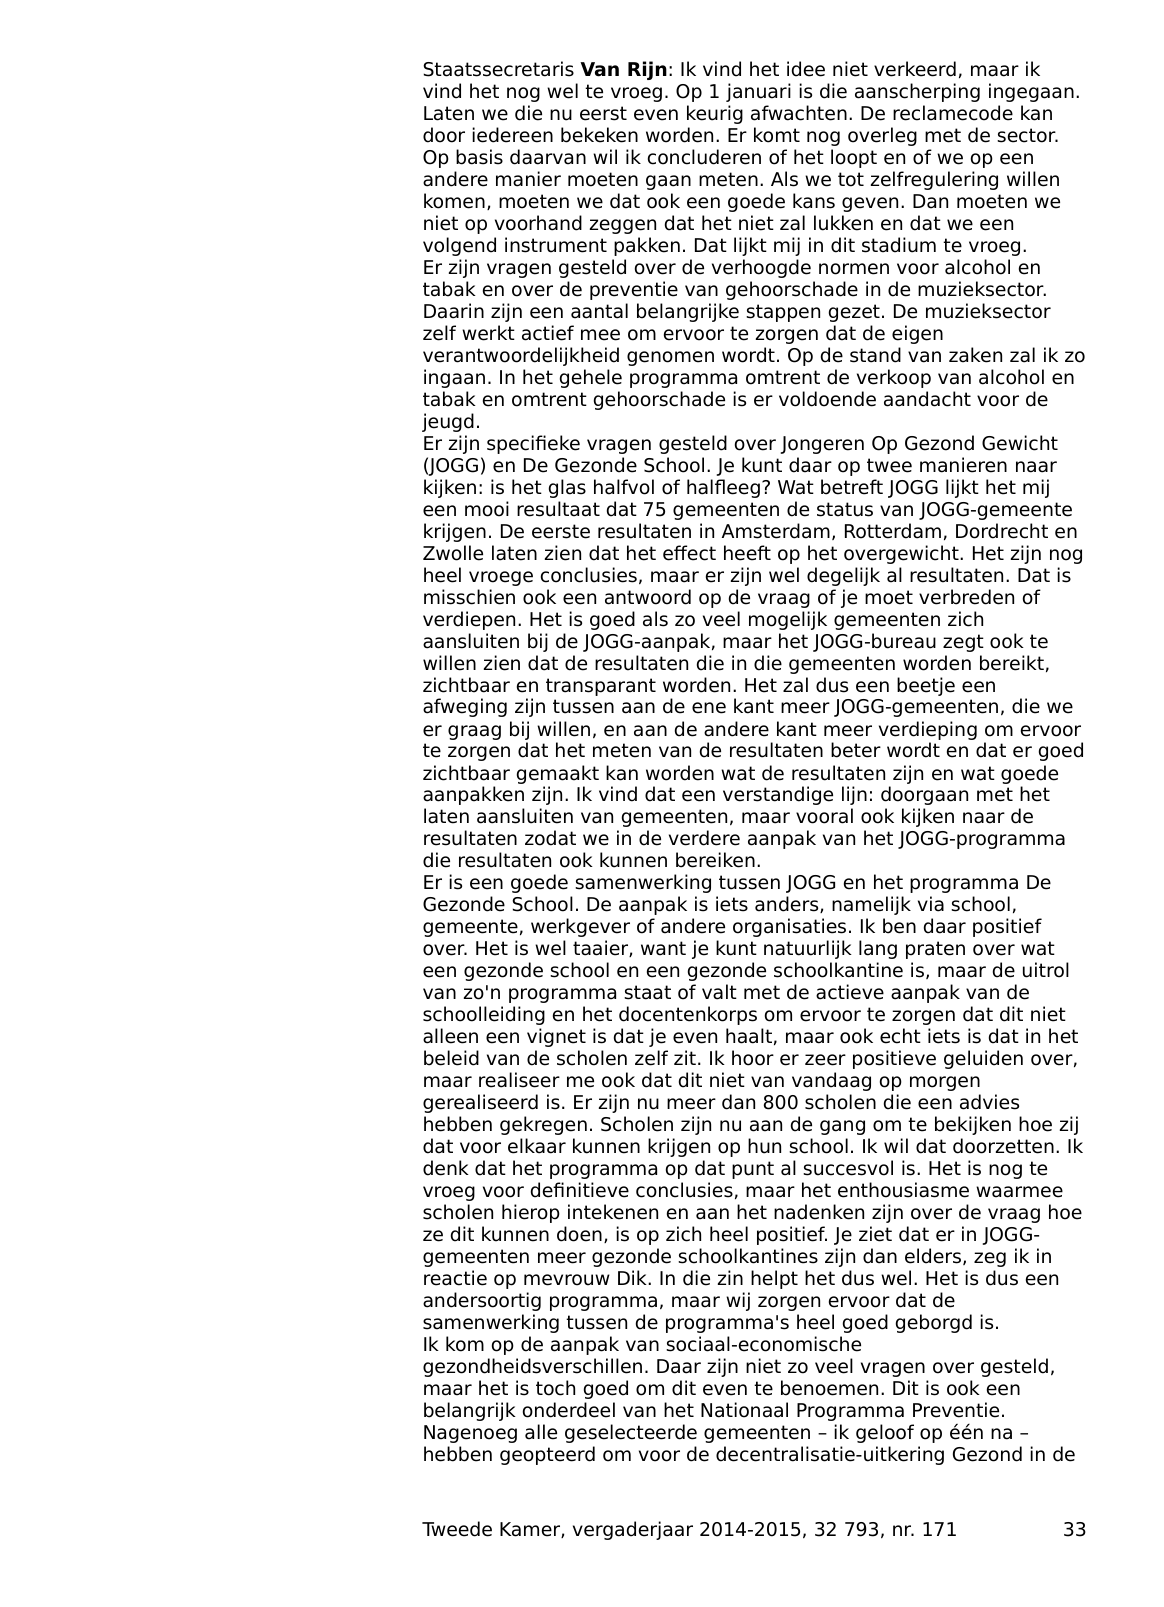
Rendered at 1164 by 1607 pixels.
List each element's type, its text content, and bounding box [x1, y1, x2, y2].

text Er zijn vragen gesteld over de verhoogde normen voor alcohol en tabak en over de preventie van gehoorschade in de muzieksector. Daarin zijn een aantal belangrijke stappen gezet. De muzieksector zelf werkt actief mee om ervoor te zorgen dat de eigen verantwoordelijkheid genomen wordt. Op de stand van zaken zal ik zo ingaan. In het gehele programma omtrent de verkoop van alcohol en tabak en omtrent gehoorschade is er voldoende aandacht voor de jeugd. [422, 257, 1087, 433]
text Ik kom op de aanpak van sociaal-economische gezondheidsverschillen. Daar zijn niet zo veel vragen over gesteld, maar het is toch goed om dit even te benoemen. Dit is ook een belangrijk onderdeel van het Nationaal Programma Preventie. Nagenoeg alle geselecteerde gemeenten – ik geloof op één na – hebben geopteerd om voor de decentralisatie-uitkering Gezond in de [422, 1334, 1087, 1466]
text Er zijn specifieke vragen gesteld over Jongeren Op Gezond Gewicht (JOGG) en De Gezonde School. Je kunt daar op twee manieren naar kijken: is het glas halfvol of halfleeg? Wat betreft JOGG lijkt het mij een mooi resultaat dat 75 gemeenten de status van JOGG-gemeente krijgen. De eerste resultaten in Amsterdam, Rotterdam, Dordrecht en Zwolle laten zien dat het effect heeft op het overgewicht. Het zijn nog heel vroege conclusies, maar er zijn wel degelijk al resultaten. Dat is misschien ook een antwoord op de vraag of je moet verbreden of verdiepen. Het is goed als zo veel mogelijk gemeenten zich aansluiten bij de JOGG-aanpak, maar het JOGG-bureau zegt ook te willen zien dat de resultaten die in die gemeenten worden bereikt, zichtbaar en transparant worden. Het zal dus een beetje een afweging zijn tussen aan de ene kant meer JOGG-gemeenten, die we er graag bij willen, en aan de andere kant meer verdieping om ervoor te zorgen dat het meten van de resultaten beter wordt en dat er goed zichtbaar gemaakt kan worden wat de resultaten zijn en wat goede aanpakken zijn. Ik vind dat een verstandige lijn: doorgaan met het laten aansluiten van gemeenten, maar vooral ook kijken naar de resultaten zodat we in de verdere aanpak van het JOGG-programma die resultaten ook kunnen bereiken. [422, 433, 1087, 872]
text Er is een goede samenwerking tussen JOGG en het programma De Gezonde School. De aanpak is iets anders, namelijk via school, gemeente, werkgever of andere organisaties. Ik ben daar positief over. Het is wel taaier, want je kunt natuurlijk lang praten over wat een gezonde school en een gezonde schoolkantine is, maar de uitrol van zo'n programma staat of valt met de actieve aanpak van de schoolleiding en het docentenkorps om ervoor te zorgen dat dit niet alleen een vignet is dat je even haalt, maar ook echt iets is dat in het beleid van de scholen zelf zit. Ik hoor er zeer positieve geluiden over, maar realiseer me ook dat dit niet van vandaag op morgen gerealiseerd is. Er zijn nu meer dan 800 scholen die een advies hebben gekregen. Scholen zijn nu aan de gang om te bekijken hoe zij dat voor elkaar kunnen krijgen op hun school. Ik wil dat doorzetten. Ik denk dat het programma op dat punt al succesvol is. Het is nog te vroeg voor definitieve conclusies, maar het enthousiasme waarmee scholen hierop intekenen en aan het nadenken zijn over de vraag hoe ze dit kunnen doen, is op zich heel positief. Je ziet dat er in JOGG-gemeenten meer gezonde schoolkantines zijn dan elders, zeg ik in reactie op mevrouw Dik. In die zin helpt het dus wel. Het is dus een andersoortig programma, maar wij zorgen ervoor dat de samenwerking tussen de programma's heel goed geborgd is. [422, 872, 1087, 1334]
text Staatssecretaris Van Rijn: Ik vind het idee niet verkeerd, maar ik vind het nog wel te vroeg. Op 1 januari is die aanscherping ingegaan. Laten we die nu eerst even keurig afwachten. De reclamecode kan door iedereen bekeken worden. Er komt nog overleg met de sector. Op basis daarvan wil ik concluderen of het loopt en of we op een andere manier moeten gaan meten. Als we tot zelfregulering willen komen, moeten we dat ook een goede kans geven. Dan moeten we niet op voorhand zeggen dat het niet zal lukken en dat we een volgend instrument pakken. Dat lijkt mij in dit stadium te vroeg. [422, 59, 1087, 257]
